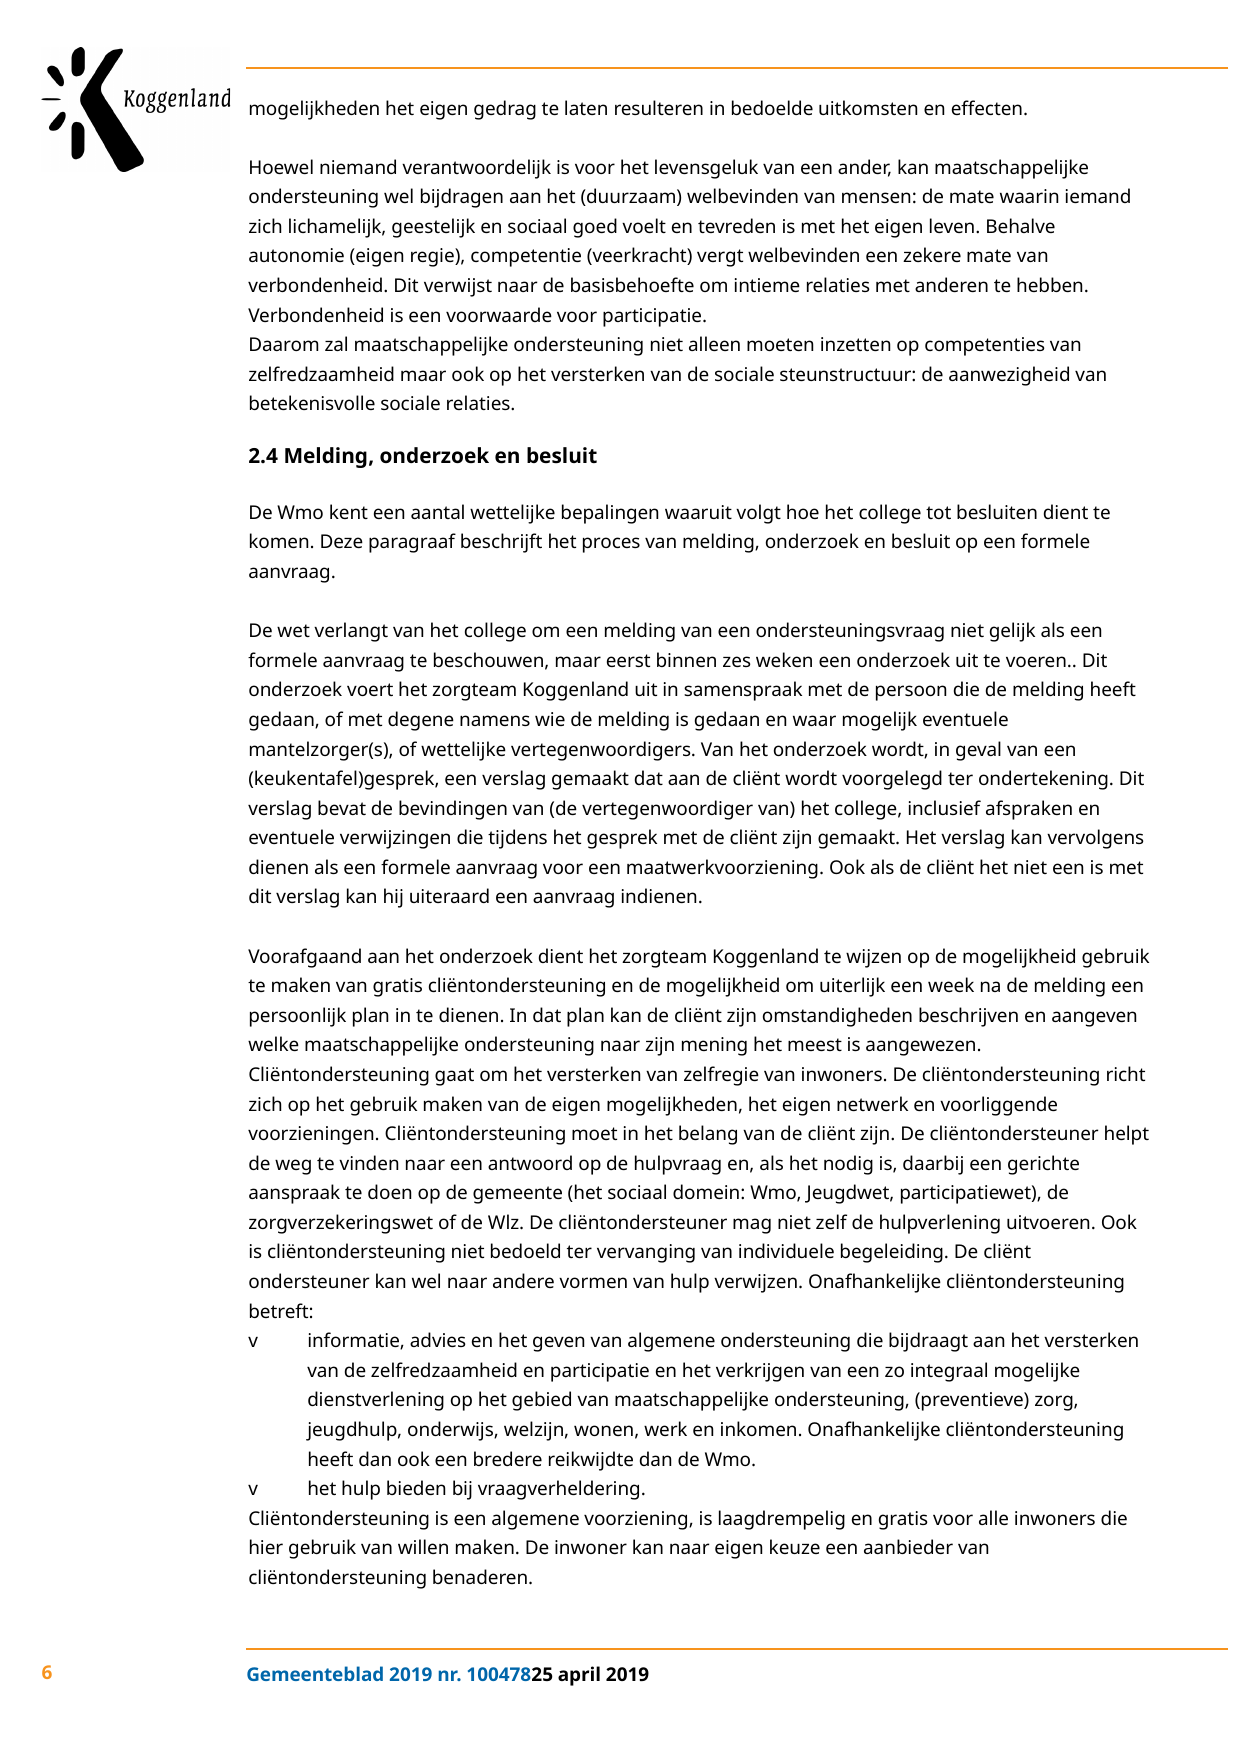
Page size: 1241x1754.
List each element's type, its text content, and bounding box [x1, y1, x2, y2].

text mogelijkheden het eigen gedrag te laten resulteren in bedoelde uitkomsten en effecten. [248, 95, 1152, 121]
text De Wmo kent een aantal wettelijke bepalingen waaruit volgt hoe het college tot besluiten dient te komen. Deze paragraaf beschrijft het proces van melding, onderzoek en besluit op een formele aanvraag. [248, 499, 1152, 584]
text De wet verlangt van het college om een melding van een ondersteuningsvraag niet gelijk als een formele aanvraag te beschouwen, maar eerst binnen zes weken een onderzoek uit te voeren.. Dit onderzoek voert het zorgteam Koggenland uit in samenspraak met de persoon die de melding heeft gedaan, of met degene namens wie de melding is gedaan en waar mogelijk eventuele mantelzorger(s), of wettelijke vertegenwoordigers. Van het onderzoek wordt, in geval van een (keukentafel)gesprek, een verslag gemaakt dat aan de cliënt wordt voorgelegd ter ondertekening. Dit verslag bevat de bevindingen van (de vertegenwoordiger van) het college, inclusief afspraken en eventuele verwijzingen die tijdens het gesprek met de cliënt zijn gemaakt. Het verslag kan vervolgens dienen als een formele aanvraag voor een maatwerkvoorziening. Ook als de cliënt het niet een is met dit verslag kan hij uiteraard een aanvraag indienen. [248, 617, 1152, 909]
picture [41, 47, 231, 172]
text Daarom zal maatschappelijke ondersteuning niet alleen moeten inzetten op competenties van zelfredzaamheid maar ook op het versterken van de sociale steunstructuur: de aanwezigheid van betekenisvolle sociale relaties. [248, 331, 1152, 416]
list informatie, advies en het geven van algemene ondersteuning die bijdraagt aan het versterken van de zelfredzaamheid en participatie en het verkrijgen van een zo integraal mogelijke dienstverlening op het gebied van maatschappelijke ondersteuning, (preventieve) zorg, jeugdhulp, onderwijs, welzijn, wonen, werk en inkomen. Onafhankelijke cliëntondersteuning heeft dan ook een bredere reikwijdte dan de Wmo. [248, 1327, 1152, 1471]
text 2.4 Melding, onderzoek en besluit [248, 441, 1152, 469]
list het hulp bieden bij vraagverheldering. [248, 1475, 1152, 1501]
text Cliëntondersteuning is een algemene voorziening, is laagdrempelig en gratis voor alle inwoners die hier gebruik van willen maken. De inwoner kan naar eigen keuze een aanbieder van cliëntondersteuning benaderen. [248, 1505, 1152, 1590]
text Voorafgaand aan het onderzoek dient het zorgteam Koggenland te wijzen op de mogelijkheid gebruik te maken van gratis cliëntondersteuning en de mogelijkheid om uiterlijk een week na de melding een persoonlijk plan in te dienen. In dat plan kan de cliënt zijn omstandigheden beschrijven en aangeven welke maatschappelijke ondersteuning naar zijn mening het meest is aangewezen. Cliëntondersteuning gaat om het versterken van zelfregie van inwoners. De cliëntondersteuning richt zich op het gebruik maken van de eigen mogelijkheden, het eigen netwerk en voorliggende voorzieningen. Cliëntondersteuning moet in het belang van de cliënt zijn. De cliëntondersteuner helpt de weg te vinden naar een antwoord op de hulpvraag en, als het nodig is, daarbij een gerichte aanspraak te doen op de gemeente (het sociaal domein: Wmo, Jeugdwet, participatiewet), de zorgverzekeringswet of de Wlz. De cliëntondersteuner mag niet zelf de hulpverlening uitvoeren. Ook is cliëntondersteuning niet bedoeld ter vervanging van individuele begeleiding. De cliënt ondersteuner kan wel naar andere vormen van hulp verwijzen. Onafhankelijke cliëntondersteuning betreft: [248, 943, 1152, 1323]
text Hoewel niemand verantwoordelijk is voor het levensgeluk van een ander, kan maatschappelijke ondersteuning wel bijdragen aan het (duurzaam) welbevinden van mensen: de mate waarin iemand zich lichamelijk, geestelijk en sociaal goed voelt en tevreden is met het eigen leven. Behalve autonomie (eigen regie), competentie (veerkracht) vergt welbevinden een zekere mate van verbondenheid. Dit verwijst naar de basisbehoefte om intieme relaties met anderen te hebben. Verbondenheid is een voorwaarde voor participatie. [248, 154, 1152, 328]
